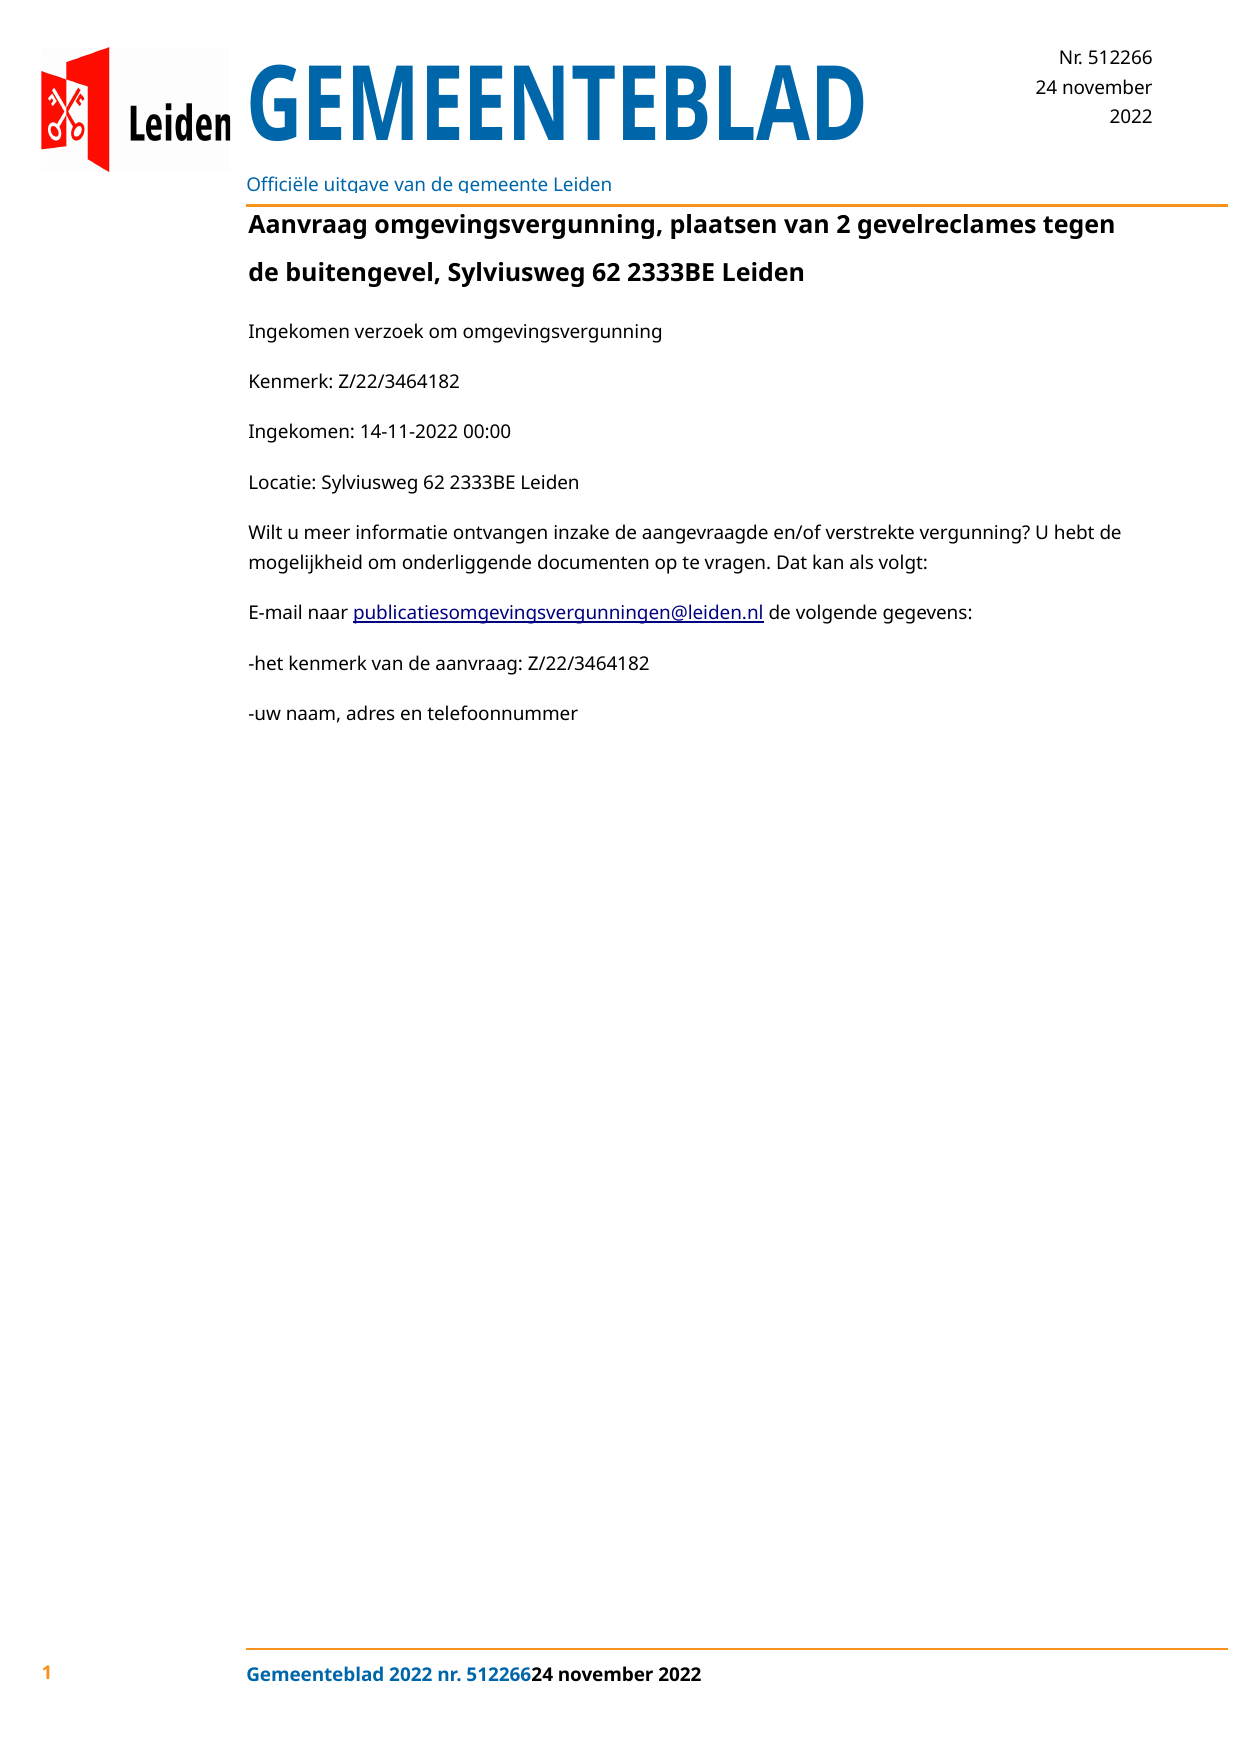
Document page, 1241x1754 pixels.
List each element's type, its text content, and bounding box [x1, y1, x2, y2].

text -het kenmerk van de aanvraag: Z/22/3464182 [248, 650, 1152, 676]
text Ingekomen: 14-11-2022 00:00 [248, 419, 1152, 444]
text Locatie: Sylviusweg 62 2333BE Leiden [248, 469, 1152, 495]
text Aanvraag omgevingsvergunning, plaatsen van 2 gevelreclames tegen de buitengevel, Sylviusweg 62 2333BE Leiden [248, 207, 1152, 288]
text Ingekomen verzoek om omgevingsvergunning [248, 318, 1152, 344]
picture [41, 47, 231, 172]
text Wilt u meer informatie ontvangen inzake de aangevraagde en/of verstrekte vergunning? U hebt de mogelijkheid om onderliggende documenten op te vragen. Dat kan als volgt: [248, 519, 1152, 575]
text Kenmerk: Z/22/3464182 [248, 368, 1152, 394]
text -uw naam, adres en telefoonnummer [248, 700, 1152, 726]
text E-mail naar publicatiesomgevingsvergunningen@leiden.nl de volgende gegevens: [248, 599, 1152, 625]
